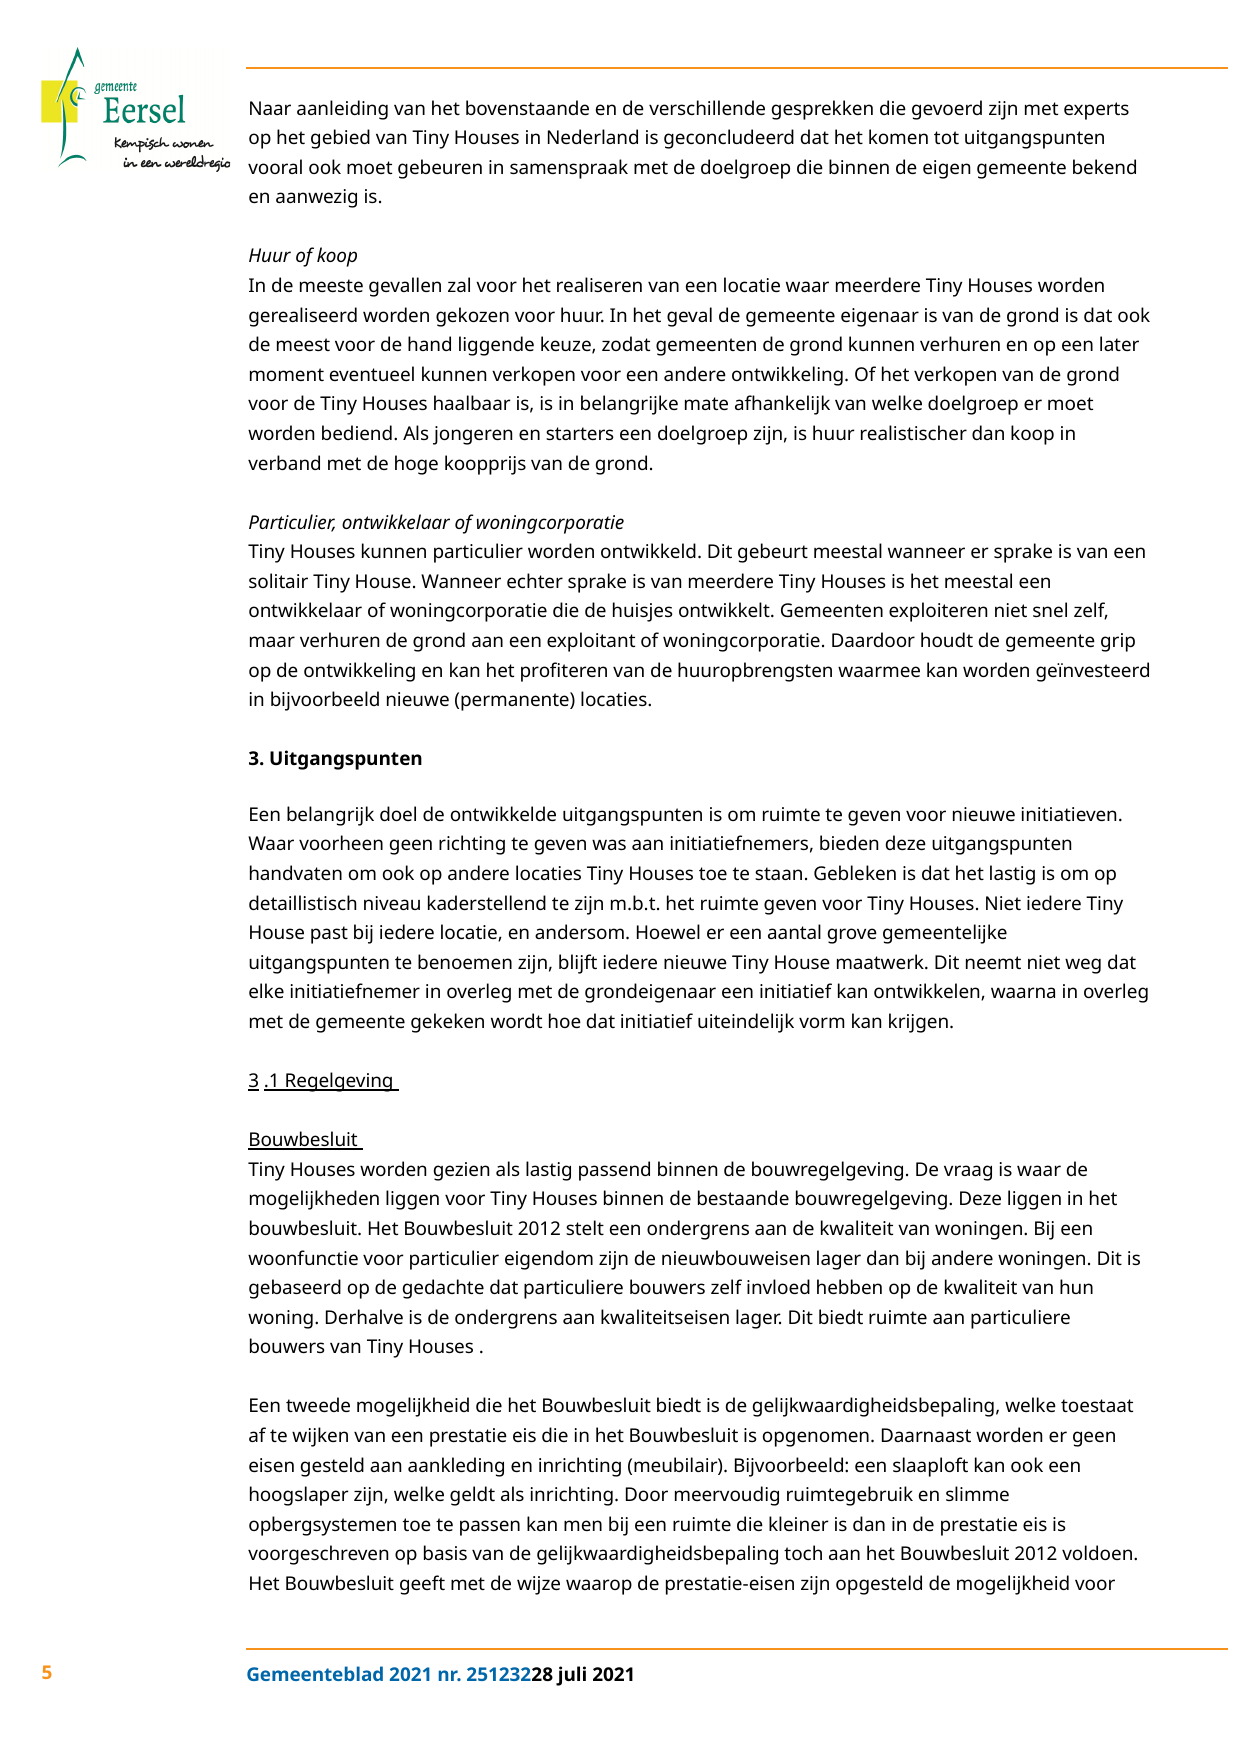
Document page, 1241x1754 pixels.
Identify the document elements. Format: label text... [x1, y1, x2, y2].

text Particulier, ontwikkelaar of woningcorporatie [248, 509, 1152, 535]
text Naar aanleiding van het bovenstaande en de verschillende gesprekken die gevoerd zijn met experts op het gebied van Tiny Houses in Nederland is geconcludeerd dat het komen tot uitgangspunten vooral ook moet gebeuren in samenspraak met de doelgroep die binnen de eigen gemeente bekend en aanwezig is. [248, 95, 1152, 209]
text Tiny Houses kunnen particulier worden ontwikkeld. Dit gebeurt meestal wanneer er sprake is van een solitair Tiny House. Wanneer echter sprake is van meerdere Tiny Houses is het meestal een ontwikkelaar of woningcorporatie die de huisjes ontwikkelt. Gemeenten exploiteren niet snel zelf, maar verhuren de grond aan een exploitant of woningcorporatie. Daardoor houdt de gemeente grip op de ontwikkeling en kan het profiteren van de huuropbrengsten waarmee kan worden geïnvesteerd in bijvoorbeeld nieuwe (permanente) locaties. [248, 538, 1152, 712]
text Tiny Houses worden gezien als lastig passend binnen de bouwregelgeving. De vraag is waar de mogelijkheden liggen voor Tiny Houses binnen de bestaande bouwregelgeving. Deze liggen in het bouwbesluit. Het Bouwbesluit 2012 stelt een ondergrens aan de kwaliteit van woningen. Bij een woonfunctie voor particulier eigendom zijn de nieuwbouweisen lager dan bij andere woningen. Dit is gebaseerd op de gedachte dat particuliere bouwers zelf invloed hebben op de kwaliteit van hun woning. Derhalve is de ondergrens aan kwaliteitseisen lager. Dit biedt ruimte aan particuliere bouwers van Tiny Houses . [248, 1156, 1152, 1359]
text Bouwbesluit [248, 1126, 1152, 1152]
text 3. Uitgangspunten [248, 746, 1152, 771]
text In de meeste gevallen zal voor het realiseren van een locatie waar meerdere Tiny Houses worden gerealiseerd worden gekozen voor huur. In het geval de gemeente eigenaar is van de grond is dat ook de meest voor de hand liggende keuze, zodat gemeenten de grond kunnen verhuren en op een later moment eventueel kunnen verkopen voor een andere ontwikkeling. Of het verkopen van de grond voor de Tiny Houses haalbaar is, is in belangrijke mate afhankelijk van welke doelgroep er moet worden bediend. Als jongeren en starters een doelgroep zijn, is huur realistischer dan koop in verband met de hoge koopprijs van de grond. [248, 272, 1152, 476]
text Een belangrijk doel de ontwikkelde uitgangspunten is om ruimte te geven voor nieuwe initiatieven. Waar voorheen geen richting te geven was aan initiatiefnemers, bieden deze uitgangspunten handvaten om ook op andere locaties Tiny Houses toe te staan. Gebleken is dat het lastig is om op detaillistisch niveau kaderstellend te zijn m.b.t. het ruimte geven voor Tiny Houses. Niet iedere Tiny House past bij iedere locatie, en andersom. Hoewel er een aantal grove gemeentelijke uitgangspunten te benoemen zijn, blijft iedere nieuwe Tiny House maatwerk. Dit neemt niet weg dat elke initiatiefnemer in overleg met de grondeigenaar een initiatief kan ontwikkelen, waarna in overleg met de gemeente gekeken wordt hoe dat initiatief uiteindelijk vorm kan krijgen. [248, 801, 1152, 1034]
picture [41, 47, 231, 172]
text Een tweede mogelijkheid die het Bouwbesluit biedt is de gelijkwaardigheidsbepaling, welke toestaat af te wijken van een prestatie eis die in het Bouwbesluit is opgenomen. Daarnaast worden er geen eisen gesteld aan aankleding en inrichting (meubilair). Bijvoorbeeld: een slaaploft kan ook een hoogslaper zijn, welke geldt als inrichting. Door meervoudig ruimtegebruik en slimme opbergsystemen toe te passen kan men bij een ruimte die kleiner is dan in de prestatie eis is voorgeschreven op basis van de gelijkwaardigheidsbepaling toch aan het Bouwbesluit 2012 voldoen. Het Bouwbesluit geeft met de wijze waarop de prestatie-eisen zijn opgesteld de mogelijkheid voor [248, 1393, 1152, 1596]
text Huur of koop [248, 243, 1152, 268]
text 3 .1 Regelgeving [248, 1067, 1152, 1093]
